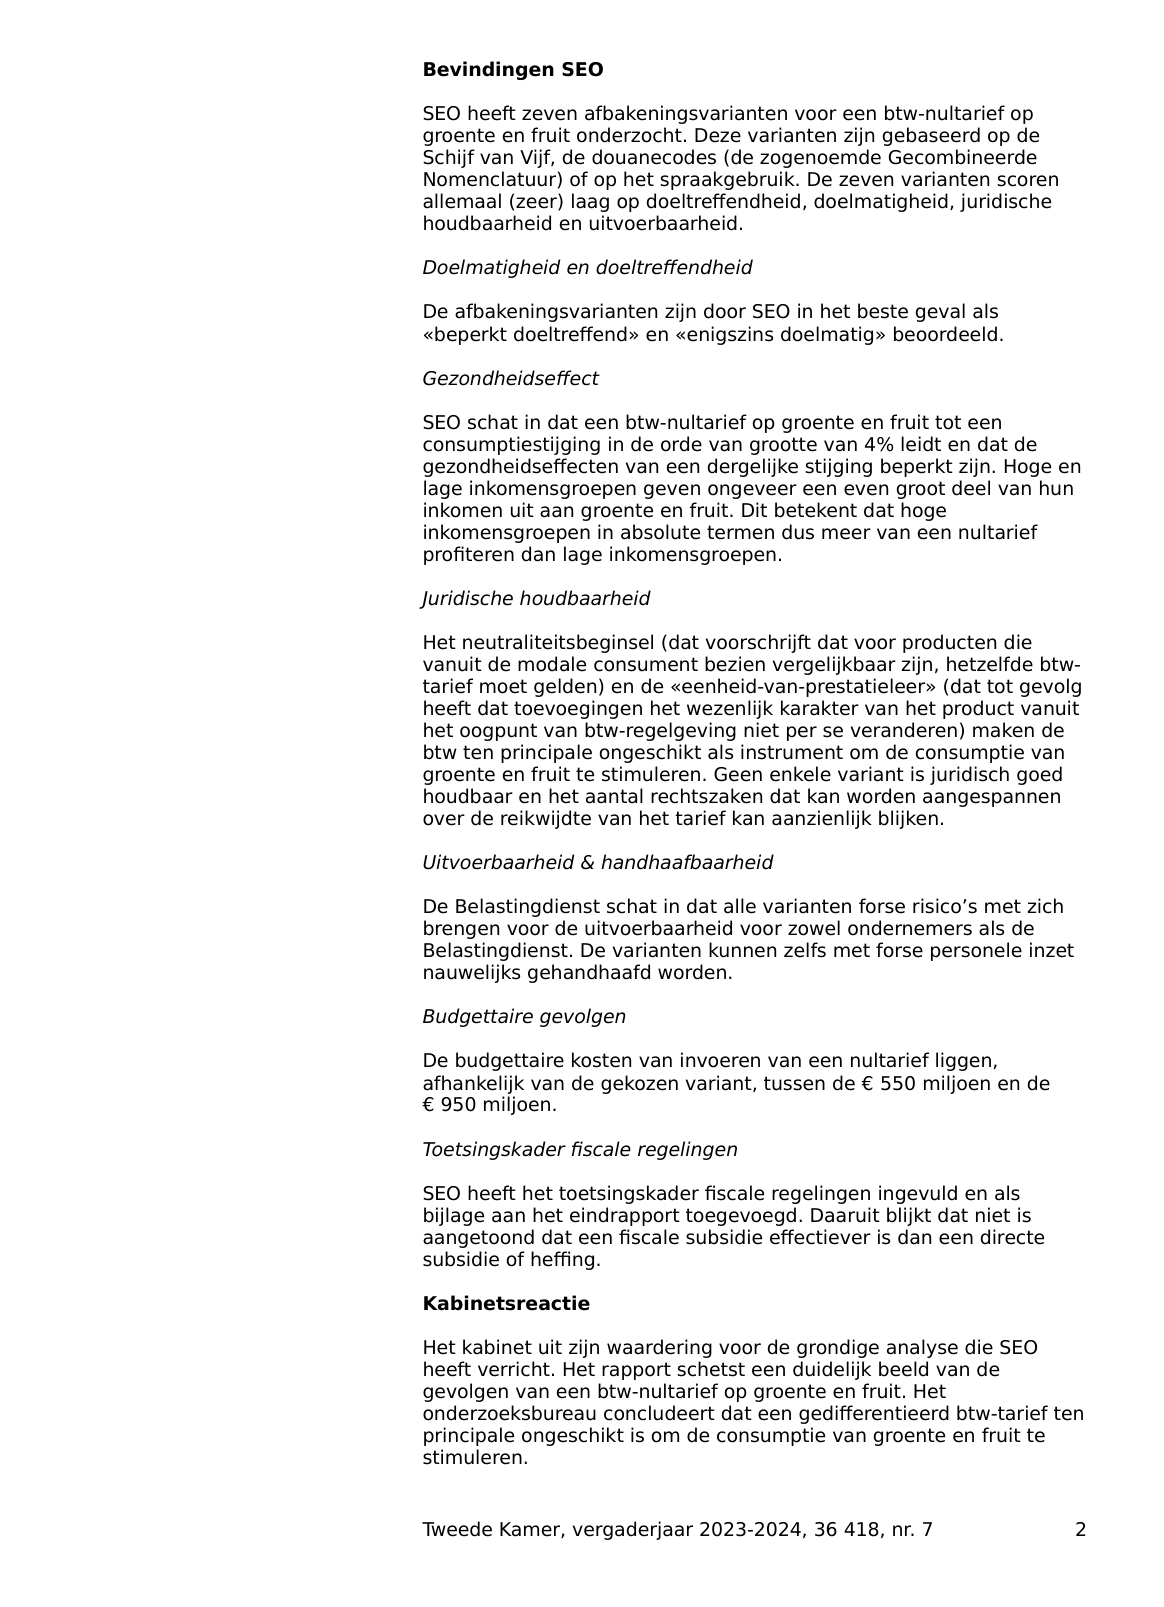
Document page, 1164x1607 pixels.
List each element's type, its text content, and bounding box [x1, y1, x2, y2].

text SEO schat in dat een btw-nultarief op groente en fruit tot een consumptiestijging in de orde van grootte van 4% leidt en dat de gezondheidseffecten van een dergelijke stijging beperkt zijn. Hoge en lage inkomensgroepen geven ongeveer een even groot deel van hun inkomen uit aan groente en fruit. Dit betekent dat hoge inkomensgroepen in absolute termen dus meer van een nultarief profiteren dan lage inkomensgroepen. [422, 412, 1087, 566]
subtitle Bevindingen SEO [422, 59, 1087, 81]
subtitle Kabinetsreactie [422, 1293, 1087, 1315]
subtitle Juridische houdbaarheid [422, 588, 1087, 610]
text De Belastingdienst schat in dat alle varianten forse risico’s met zich brengen voor de uitvoerbaarheid voor zowel ondernemers als de Belastingdienst. De varianten kunnen zelfs met forse personele inzet nauwelijks gehandhaafd worden. [422, 896, 1087, 984]
subtitle Budgettaire gevolgen [422, 1006, 1087, 1028]
text De budgettaire kosten van invoeren van een nultarief liggen, afhankelijk van de gekozen variant, tussen de € 550 miljoen en de € 950 miljoen. [422, 1050, 1087, 1116]
subtitle Doelmatigheid en doeltreffendheid [422, 257, 1087, 279]
text Het neutraliteitsbeginsel (dat voorschrijft dat voor producten die vanuit de modale consument bezien vergelijkbaar zijn, hetzelfde btw-tarief moet gelden) en de «eenheid-van-prestatieleer» (dat tot gevolg heeft dat toevoegingen het wezenlijk karakter van het product vanuit het oogpunt van btw-regelgeving niet per se veranderen) maken de btw ten principale ongeschikt als instrument om de consumptie van groente en fruit te stimuleren. Geen enkele variant is juridisch goed houdbaar en het aantal rechtszaken dat kan worden aangespannen over de reikwijdte van het tarief kan aanzienlijk blijken. [422, 632, 1087, 830]
subtitle Uitvoerbaarheid & handhaafbaarheid [422, 852, 1087, 874]
text SEO heeft zeven afbakeningsvarianten voor een btw-nultarief op groente en fruit onderzocht. Deze varianten zijn gebaseerd op de Schijf van Vijf, de douanecodes (de zogenoemde Gecombineerde Nomenclatuur) of op het spraakgebruik. De zeven varianten scoren allemaal (zeer) laag op doeltreffendheid, doelmatigheid, juridische houdbaarheid en uitvoerbaarheid. [422, 103, 1087, 235]
text Het kabinet uit zijn waardering voor de grondige analyse die SEO heeft verricht. Het rapport schetst een duidelijk beeld van de gevolgen van een btw-nultarief op groente en fruit. Het onderzoeksbureau concludeert dat een gedifferentieerd btw-tarief ten principale ongeschikt is om de consumptie van groente en fruit te stimuleren. [422, 1337, 1087, 1469]
subtitle Gezondheidseffect [422, 368, 1087, 389]
text De afbakeningsvarianten zijn door SEO in het beste geval als «beperkt doeltreffend» en «enigszins doelmatig» beoordeeld. [422, 301, 1087, 345]
text SEO heeft het toetsingskader fiscale regelingen ingevuld en als bijlage aan het eindrapport toegevoegd. Daaruit blijkt dat niet is aangetoond dat een fiscale subsidie effectiever is dan een directe subsidie of heffing. [422, 1183, 1087, 1271]
subtitle Toetsingskader fiscale regelingen [422, 1138, 1087, 1161]
